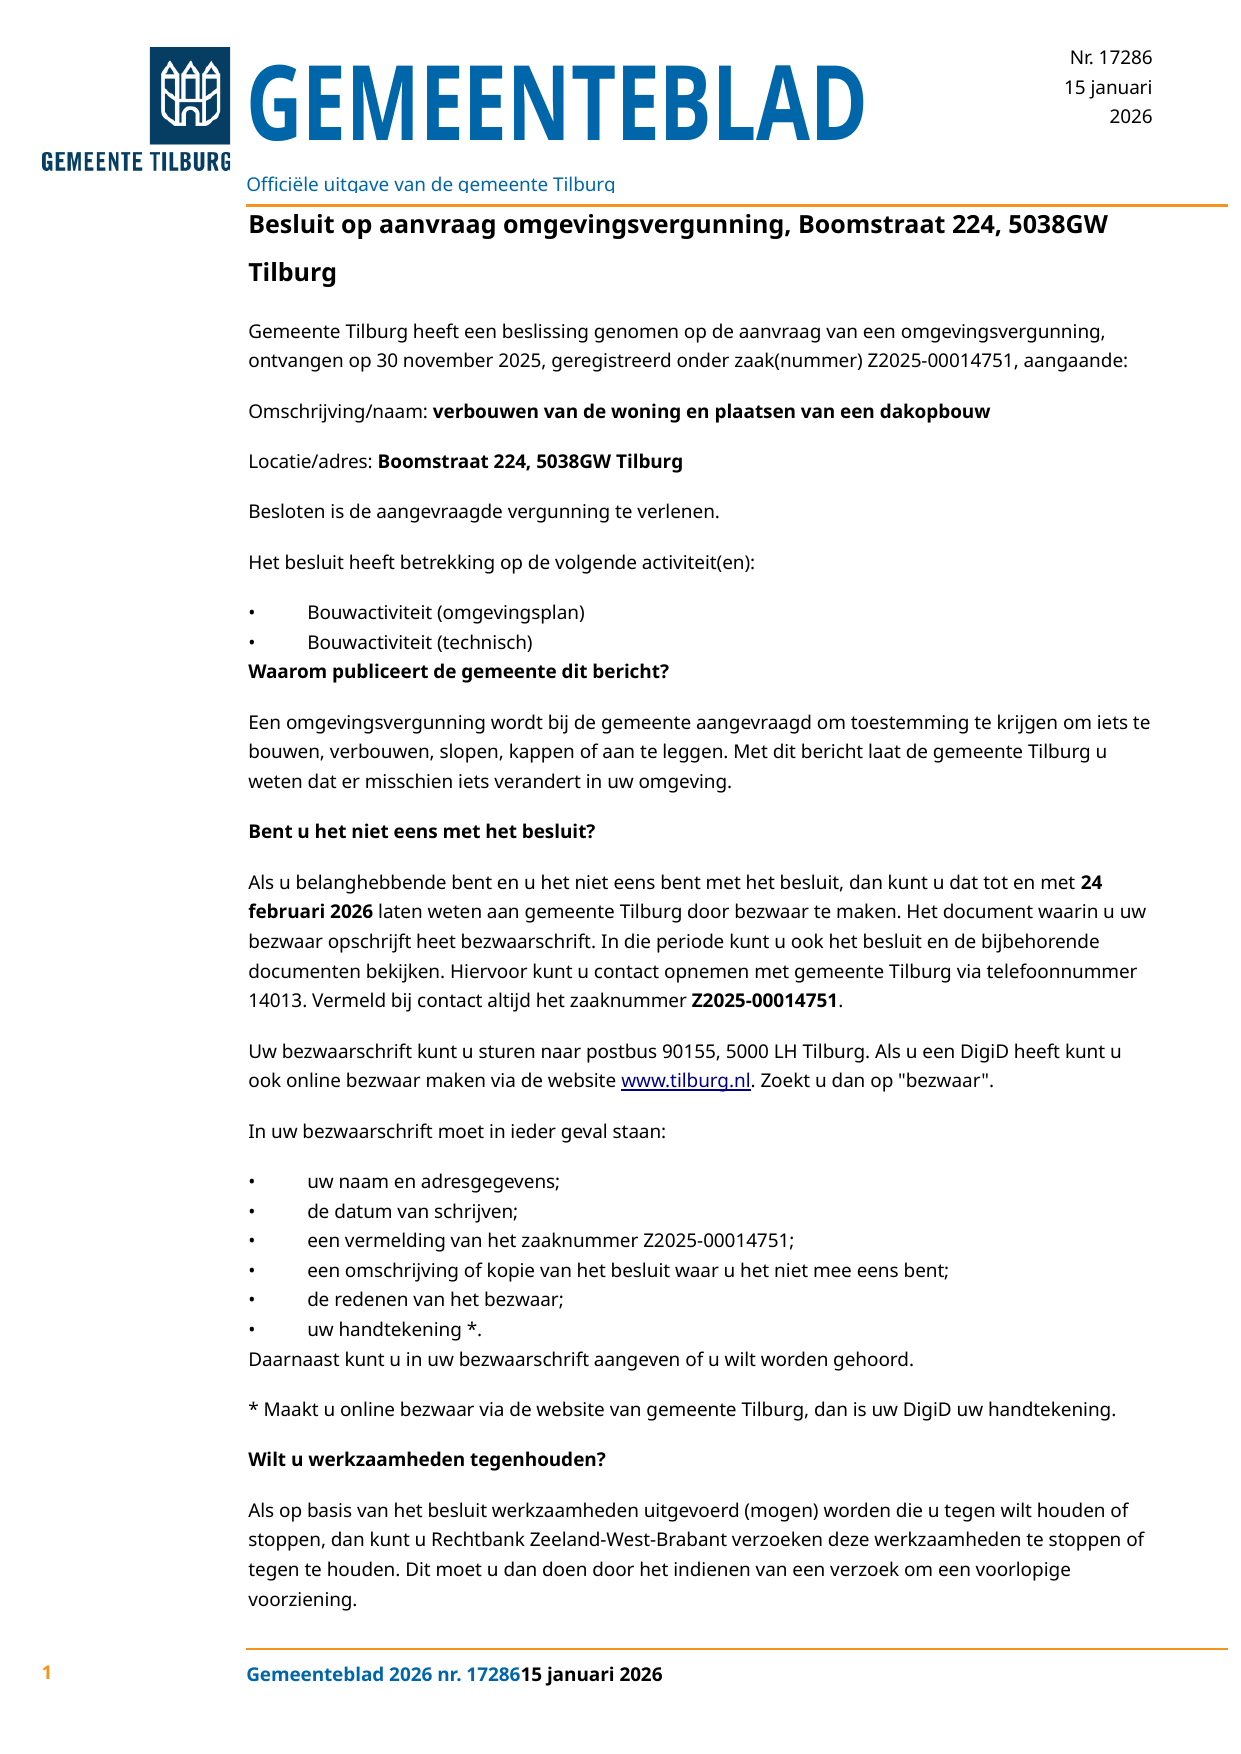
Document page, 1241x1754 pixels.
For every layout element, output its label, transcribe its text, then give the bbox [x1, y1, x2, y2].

list de redenen van het bezwaar; [248, 1287, 1152, 1312]
text Een omgevingsvergunning wordt bij de gemeente aangevraagd om toestemming te krijgen om iets te bouwen, verbouwen, slopen, kappen of aan te leggen. Met dit bericht laat de gemeente Tilburg u weten dat er misschien iets verandert in uw omgeving. [248, 709, 1152, 794]
text Uw bezwaarschrift kunt u sturen naar postbus 90155, 5000 LH Tilburg. Als u een DigiD heeft kunt u ook online bezwaar maken via de website www.tilburg.nl. Zoekt u dan op "bezwaar". [248, 1038, 1152, 1093]
text Het besluit heeft betrekking op de volgende activiteit(en): [248, 549, 1152, 575]
text Besloten is de aangevraagde vergunning te verlenen. [248, 499, 1152, 524]
text Besluit op aanvraag omgevingsvergunning, Boomstraat 224, 5038GW Tilburg [248, 207, 1152, 288]
list Bouwactiviteit (technisch) [248, 629, 1152, 655]
text * Maakt u online bezwaar via de website van gemeente Tilburg, dan is uw DigiD uw handtekening. [248, 1396, 1152, 1422]
text Bent u het niet eens met het besluit? [248, 819, 1152, 844]
list een omschrijving of kopie van het besluit waar u het niet mee eens bent; [248, 1257, 1152, 1283]
list een vermelding van het zaaknummer Z2025-00014751; [248, 1227, 1152, 1253]
text Omschrijving/naam: verbouwen van de woning en plaatsen van een dakopbouw [248, 398, 1152, 424]
picture [41, 47, 231, 172]
text Daarnaast kunt u in uw bezwaarschrift aangeven of u wilt worden gehoord. [248, 1346, 1152, 1372]
list uw handtekening *. [248, 1316, 1152, 1342]
list de datum van schrijven; [248, 1198, 1152, 1224]
list Bouwactiviteit (omgevingsplan) [248, 599, 1152, 625]
text Gemeente Tilburg heeft een beslissing genomen op de aanvraag van een omgevingsvergunning, ontvangen op 30 november 2025, geregistreerd onder zaak(nummer) Z2025-00014751, aangaande: [248, 318, 1152, 373]
text Waarom publiceert de gemeente dit bericht? [248, 659, 1152, 684]
text Als u belanghebbende bent en u het niet eens bent met het besluit, dan kunt u dat tot en met 24 februari 2026 laten weten aan gemeente Tilburg door bezwaar te maken. Het document waarin u uw bezwaar opschrijft heet bezwaarschrift. In die periode kunt u ook het besluit en de bijbehorende documenten bekijken. Hiervoor kunt u contact opnemen met gemeente Tilburg via telefoonnummer 14013. Vermeld bij contact altijd het zaaknummer Z2025-00014751. [248, 869, 1152, 1013]
list uw naam en adresgegevens; [248, 1168, 1152, 1194]
text In uw bezwaarschrift moet in ieder geval staan: [248, 1118, 1152, 1144]
text Locatie/adres: Boomstraat 224, 5038GW Tilburg [248, 448, 1152, 474]
text Als op basis van het besluit werkzaamheden uitgevoerd (mogen) worden die u tegen wilt houden of stoppen, dan kunt u Rechtbank Zeeland-West-Brabant verzoeken deze werkzaamheden te stoppen of tegen te houden. Dit moet u dan doen door het indienen van een verzoek om een voorlopige voorziening. [248, 1497, 1152, 1612]
text Wilt u werkzaamheden tegenhouden? [248, 1447, 1152, 1472]
